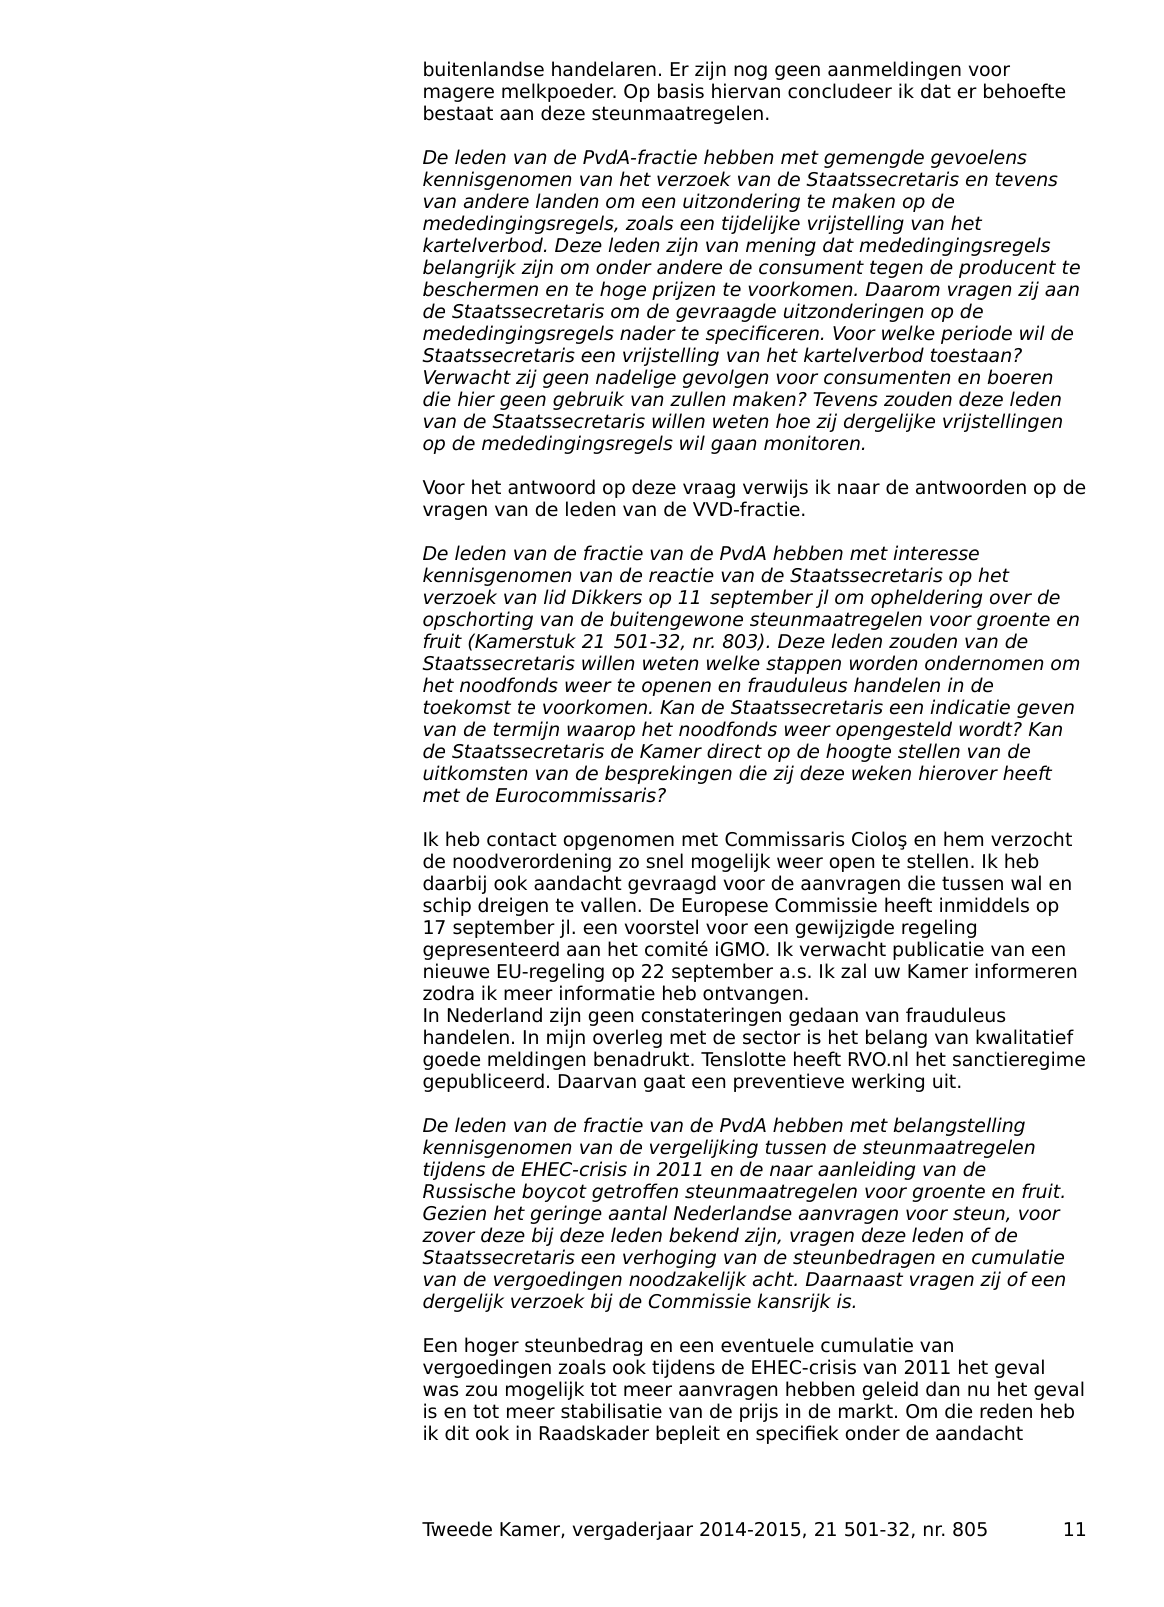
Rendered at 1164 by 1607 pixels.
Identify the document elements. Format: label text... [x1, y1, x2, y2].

text Ik heb contact opgenomen met Commissaris Cioloş en hem verzocht de noodverordening zo snel mogelijk weer open te stellen. Ik heb daarbij ook aandacht gevraagd voor de aanvragen die tussen wal en schip dreigen te vallen. De Europese Commissie heeft inmiddels op 17 september jl. een voorstel voor een gewijzigde regeling gepresenteerd aan het comité iGMO. Ik verwacht publicatie van een nieuwe EU-regeling op 22 september a.s. Ik zal uw Kamer informeren zodra ik meer informatie heb ontvangen. [422, 829, 1087, 1005]
text De leden van de PvdA-fractie hebben met gemengde gevoelens kennisgenomen van het verzoek van de Staatssecretaris en tevens van andere landen om een uitzondering te maken op de mededingingsregels, zoals een tijdelijke vrijstelling van het kartelverbod. Deze leden zijn van mening dat mededingingsregels belangrijk zijn om onder andere de consument tegen de producent te beschermen en te hoge prijzen te voorkomen. Daarom vragen zij aan de Staatssecretaris om de gevraagde uitzonderingen op de mededingingsregels nader te specificeren. Voor welke periode wil de Staatssecretaris een vrijstelling van het kartelverbod toestaan? Verwacht zij geen nadelige gevolgen voor consumenten en boeren die hier geen gebruik van zullen maken? Tevens zouden deze leden van de Staatssecretaris willen weten hoe zij dergelijke vrijstellingen op de mededingingsregels wil gaan monitoren. [422, 147, 1087, 455]
text Voor het antwoord op deze vraag verwijs ik naar de antwoorden op de vragen van de leden van de VVD-fractie. [422, 477, 1087, 521]
text De leden van de fractie van de PvdA hebben met belangstelling kennisgenomen van de vergelijking tussen de steunmaatregelen tijdens de EHEC-crisis in 2011 en de naar aanleiding van de Russische boycot getroffen steunmaatregelen voor groente en fruit. Gezien het geringe aantal Nederlandse aanvragen voor steun, voor zover deze bij deze leden bekend zijn, vragen deze leden of de Staatssecretaris een verhoging van de steunbedragen en cumulatie van de vergoedingen noodzakelijk acht. Daarnaast vragen zij of een dergelijk verzoek bij de Commissie kansrijk is. [422, 1115, 1087, 1313]
text De leden van de fractie van de PvdA hebben met interesse kennisgenomen van de reactie van de Staatssecretaris op het verzoek van lid Dikkers op 11 september jl om opheldering over de opschorting van de buitengewone steunmaatregelen voor groente en fruit (Kamerstuk 21 501-32, nr. 803). Deze leden zouden van de Staatssecretaris willen weten welke stappen worden ondernomen om het noodfonds weer te openen en frauduleus handelen in de toekomst te voorkomen. Kan de Staatssecretaris een indicatie geven van de termijn waarop het noodfonds weer opengesteld wordt? Kan de Staatssecretaris de Kamer direct op de hoogte stellen van de uitkomsten van de besprekingen die zij deze weken hierover heeft met de Eurocommissaris? [422, 543, 1087, 807]
text buitenlandse handelaren. Er zijn nog geen aanmeldingen voor magere melkpoeder. Op basis hiervan concludeer ik dat er behoefte bestaat aan deze steunmaatregelen. [422, 59, 1087, 125]
text In Nederland zijn geen constateringen gedaan van frauduleus handelen. In mijn overleg met de sector is het belang van kwalitatief goede meldingen benadrukt. Tenslotte heeft RVO.nl het sanctieregime gepubliceerd. Daarvan gaat een preventieve werking uit. [422, 1005, 1087, 1093]
text Een hoger steunbedrag en een eventuele cumulatie van vergoedingen zoals ook tijdens de EHEC-crisis van 2011 het geval was zou mogelijk tot meer aanvragen hebben geleid dan nu het geval is en tot meer stabilisatie van de prijs in de markt. Om die reden heb ik dit ook in Raadskader bepleit en specifiek onder de aandacht [422, 1335, 1087, 1445]
